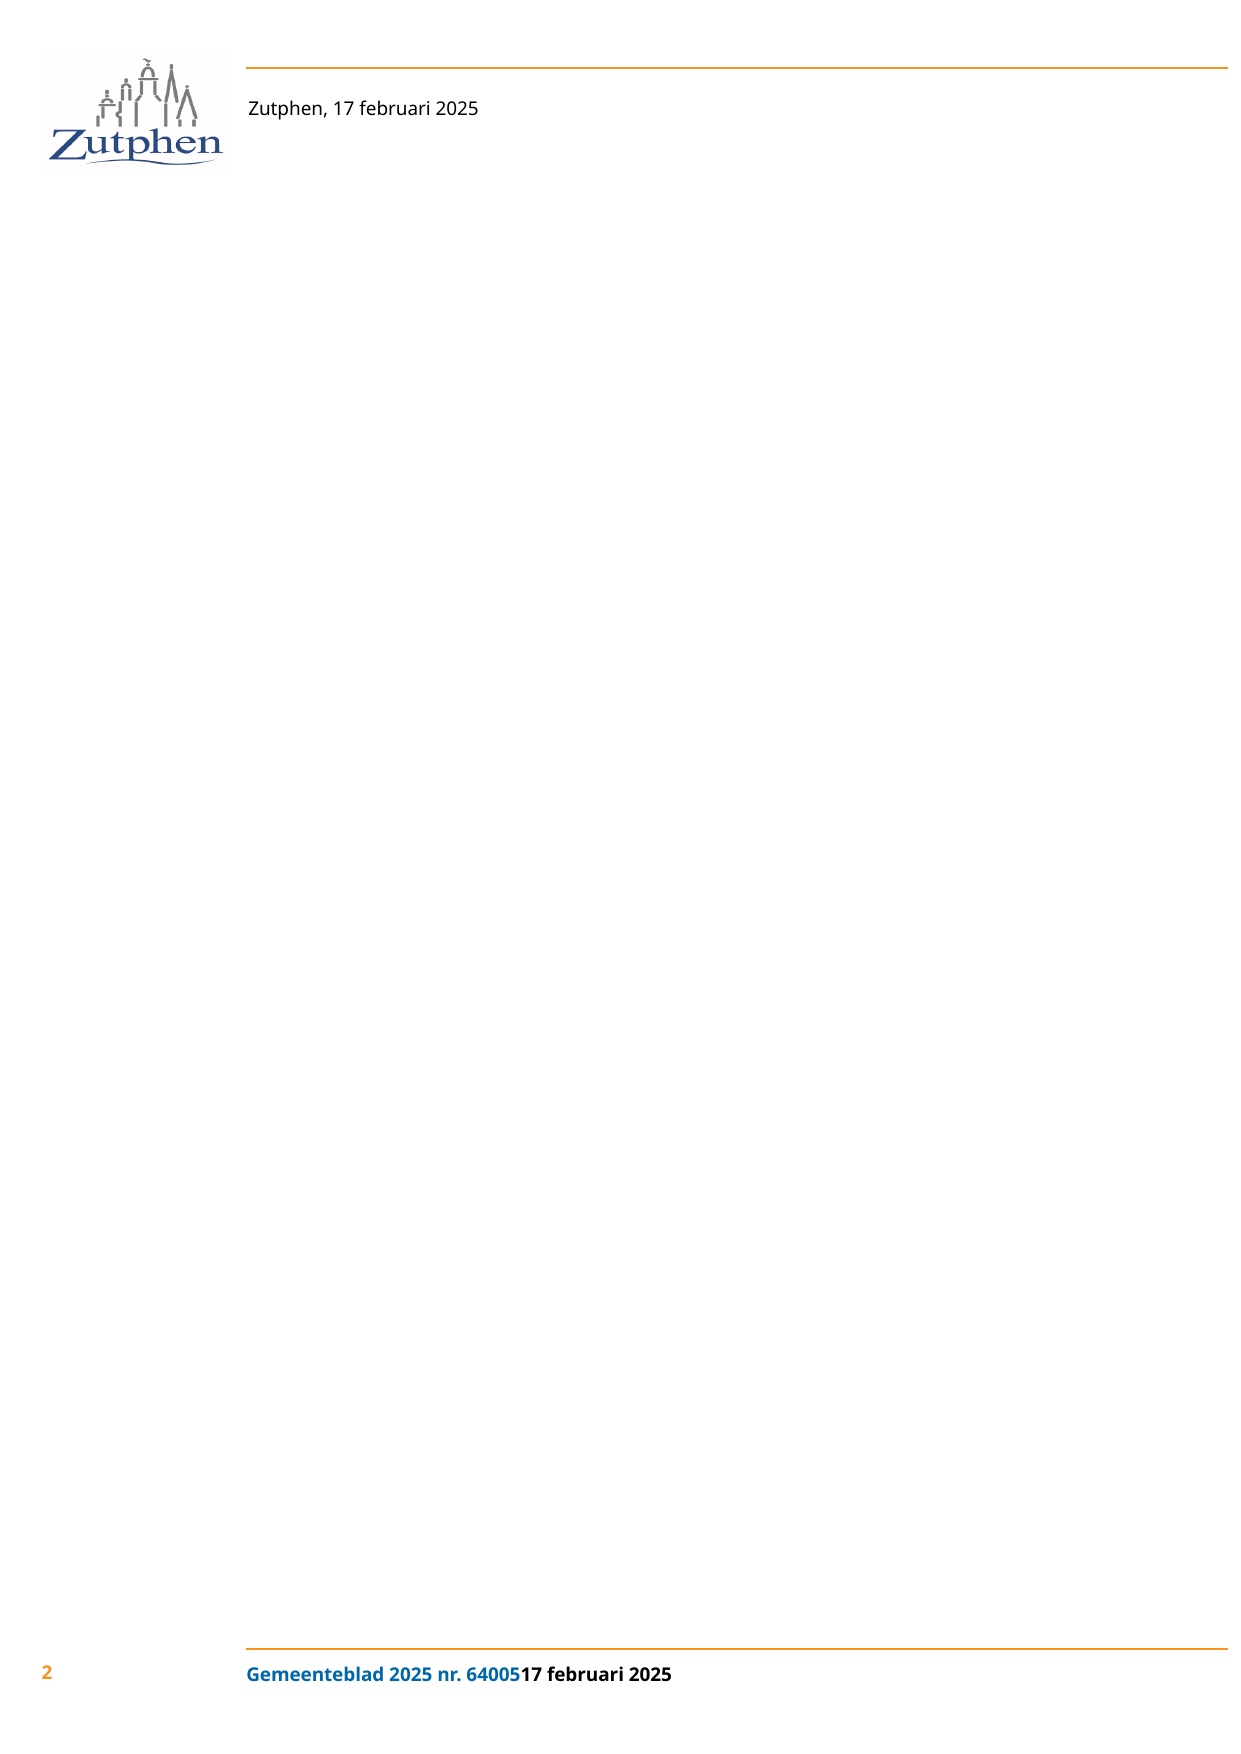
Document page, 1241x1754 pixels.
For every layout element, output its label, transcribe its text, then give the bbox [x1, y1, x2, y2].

text Zutphen, 17 februari 2025 [248, 95, 1152, 121]
picture [41, 47, 231, 172]
